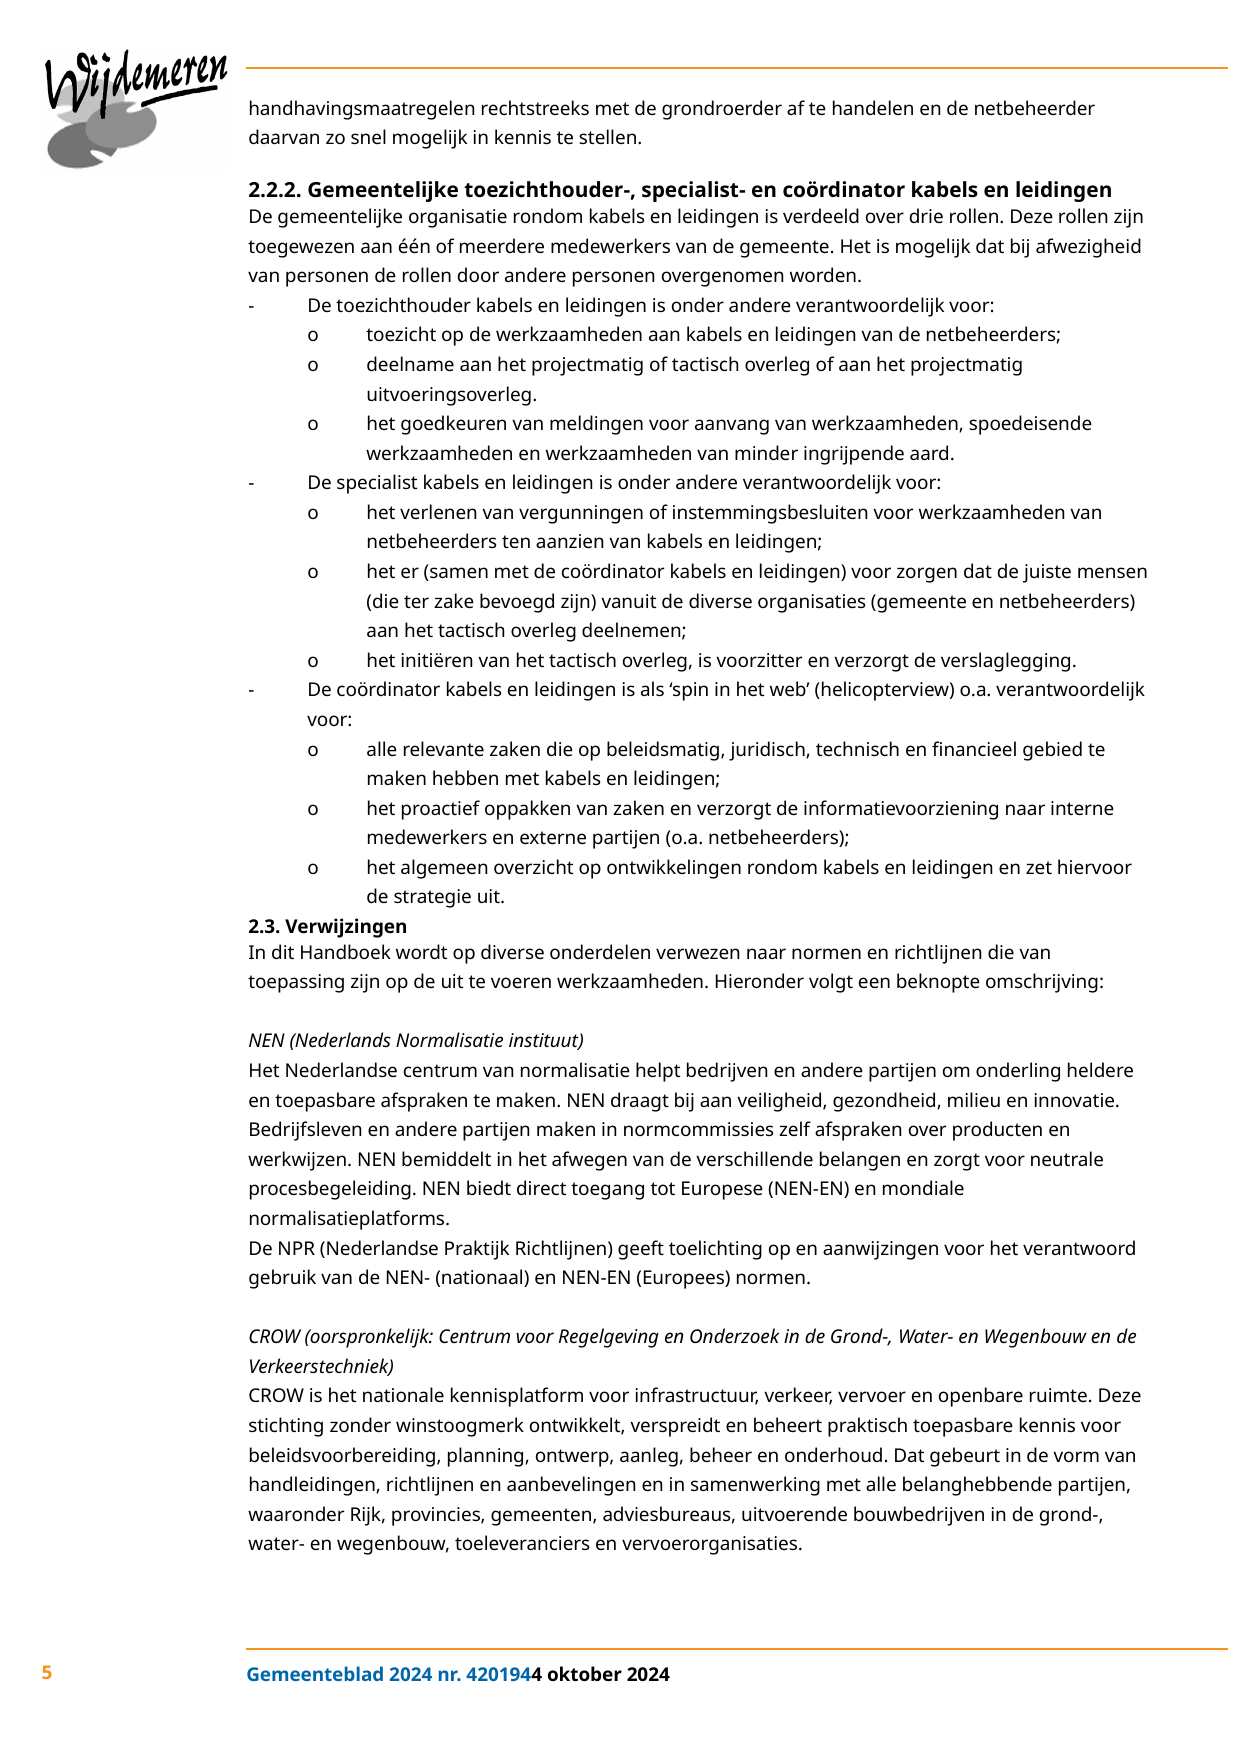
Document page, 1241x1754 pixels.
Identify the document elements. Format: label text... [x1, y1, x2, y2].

list het verlenen van vergunningen of instemmingsbesluiten voor werkzaamheden van netbeheerders ten aanzien van kabels en leidingen; [307, 499, 1152, 554]
list het goedkeuren van meldingen voor aanvang van werkzaamheden, spoedeisende werkzaamheden en werkzaamheden van minder ingrijpende aard. [307, 410, 1152, 466]
list alle relevante zaken die op beleidsmatig, juridisch, technisch en financieel gebied te maken hebben met kabels en leidingen; [307, 736, 1152, 791]
list deelname aan het projectmatig of tactisch overleg of aan het projectmatig uitvoeringsoverleg. [307, 351, 1152, 406]
text CROW (oorspronkelijk: Centrum voor Regelgeving en Onderzoek in de Grond-, Water- en Wegenbouw en de Verkeerstechniek) [248, 1323, 1152, 1379]
list het proactief oppakken van zaken en verzorgt de informatievoorziening naar interne medewerkers en externe partijen (o.a. netbeheerders); [307, 795, 1152, 850]
text CROW is het nationale kennisplatform voor infrastructuur, verkeer, vervoer en openbare ruimte. Deze stichting zonder winstoogmerk ontwikkelt, verspreidt en beheert praktisch toepasbare kennis voor beleidsvoorbereiding, planning, ontwerp, aanleg, beheer en onderhoud. Dat gebeurt in de vorm van handleidingen, richtlijnen en aanbevelingen en in samenwerking met alle belanghebbende partijen, waaronder Rijk, provincies, gemeenten, adviesbureaus, uitvoerende bouwbedrijven in de grond-, water- en wegenbouw, toeleveranciers en vervoerorganisaties. [248, 1383, 1152, 1556]
list het algemeen overzicht op ontwikkelingen rondom kabels en leidingen en zet hiervoor de strategie uit. [307, 854, 1152, 909]
text De gemeentelijke organisatie rondom kabels en leidingen is verdeeld over drie rollen. Deze rollen zijn toegewezen aan één of meerdere medewerkers van de gemeente. Het is mogelijk dat bij afwezigheid van personen de rollen door andere personen overgenomen worden. [248, 203, 1152, 288]
text Bedrijfsleven en andere partijen maken in normcommissies zelf afspraken over producten en werkwijzen. NEN bemiddelt in het afwegen van de verschillende belangen en zorgt voor neutrale procesbegeleiding. NEN biedt direct toegang tot Europese (NEN-EN) en mondiale normalisatieplatforms. [248, 1116, 1152, 1231]
text In dit Handboek wordt op diverse onderdelen verwezen naar normen en richtlijnen die van toepassing zijn op de uit te voeren werkzaamheden. Hieronder volgt een beknopte omschrijving: [248, 939, 1152, 994]
list toezicht op de werkzaamheden aan kabels en leidingen van de netbeheerders; [307, 322, 1152, 347]
picture [41, 47, 231, 172]
text Het Nederlandse centrum van normalisatie helpt bedrijven en andere partijen om onderling heldere en toepasbare afspraken te maken. NEN draagt bij aan veiligheid, gezondheid, milieu en innovatie. [248, 1057, 1152, 1113]
text De NPR (Nederlandse Praktijk Richtlijnen) geeft toelichting op en aanwijzingen voor het verantwoord gebruik van de NEN- (nationaal) en NEN-EN (Europees) normen. [248, 1235, 1152, 1290]
list De specialist kabels en leidingen is onder andere verantwoordelijk voor: [248, 469, 1152, 495]
list het initiëren van het tactisch overleg, is voorzitter en verzorgt de verslaglegging. [307, 647, 1152, 673]
text 2.3. Verwijzingen [248, 913, 1152, 939]
list De toezichthouder kabels en leidingen is onder andere verantwoordelijk voor: [248, 292, 1152, 318]
text 2.2.2. Gemeentelijke toezichthouder-, specialist- en coördinator kabels en leidingen [248, 175, 1152, 203]
list De coördinator kabels en leidingen is als ‘spin in het web’ (helicopterview) o.a. verantwoordelijk voor: [248, 677, 1152, 732]
text NEN (Nederlands Normalisatie instituut) [248, 1028, 1152, 1053]
list het er (samen met de coördinator kabels en leidingen) voor zorgen dat de juiste mensen (die ter zake bevoegd zijn) vanuit de diverse organisaties (gemeente en netbeheerders) aan het tactisch overleg deelnemen; [307, 558, 1152, 643]
text handhavingsmaatregelen rechtstreeks met de grondroerder af te handelen en de netbeheerder daarvan zo snel mogelijk in kennis te stellen. [248, 95, 1152, 150]
